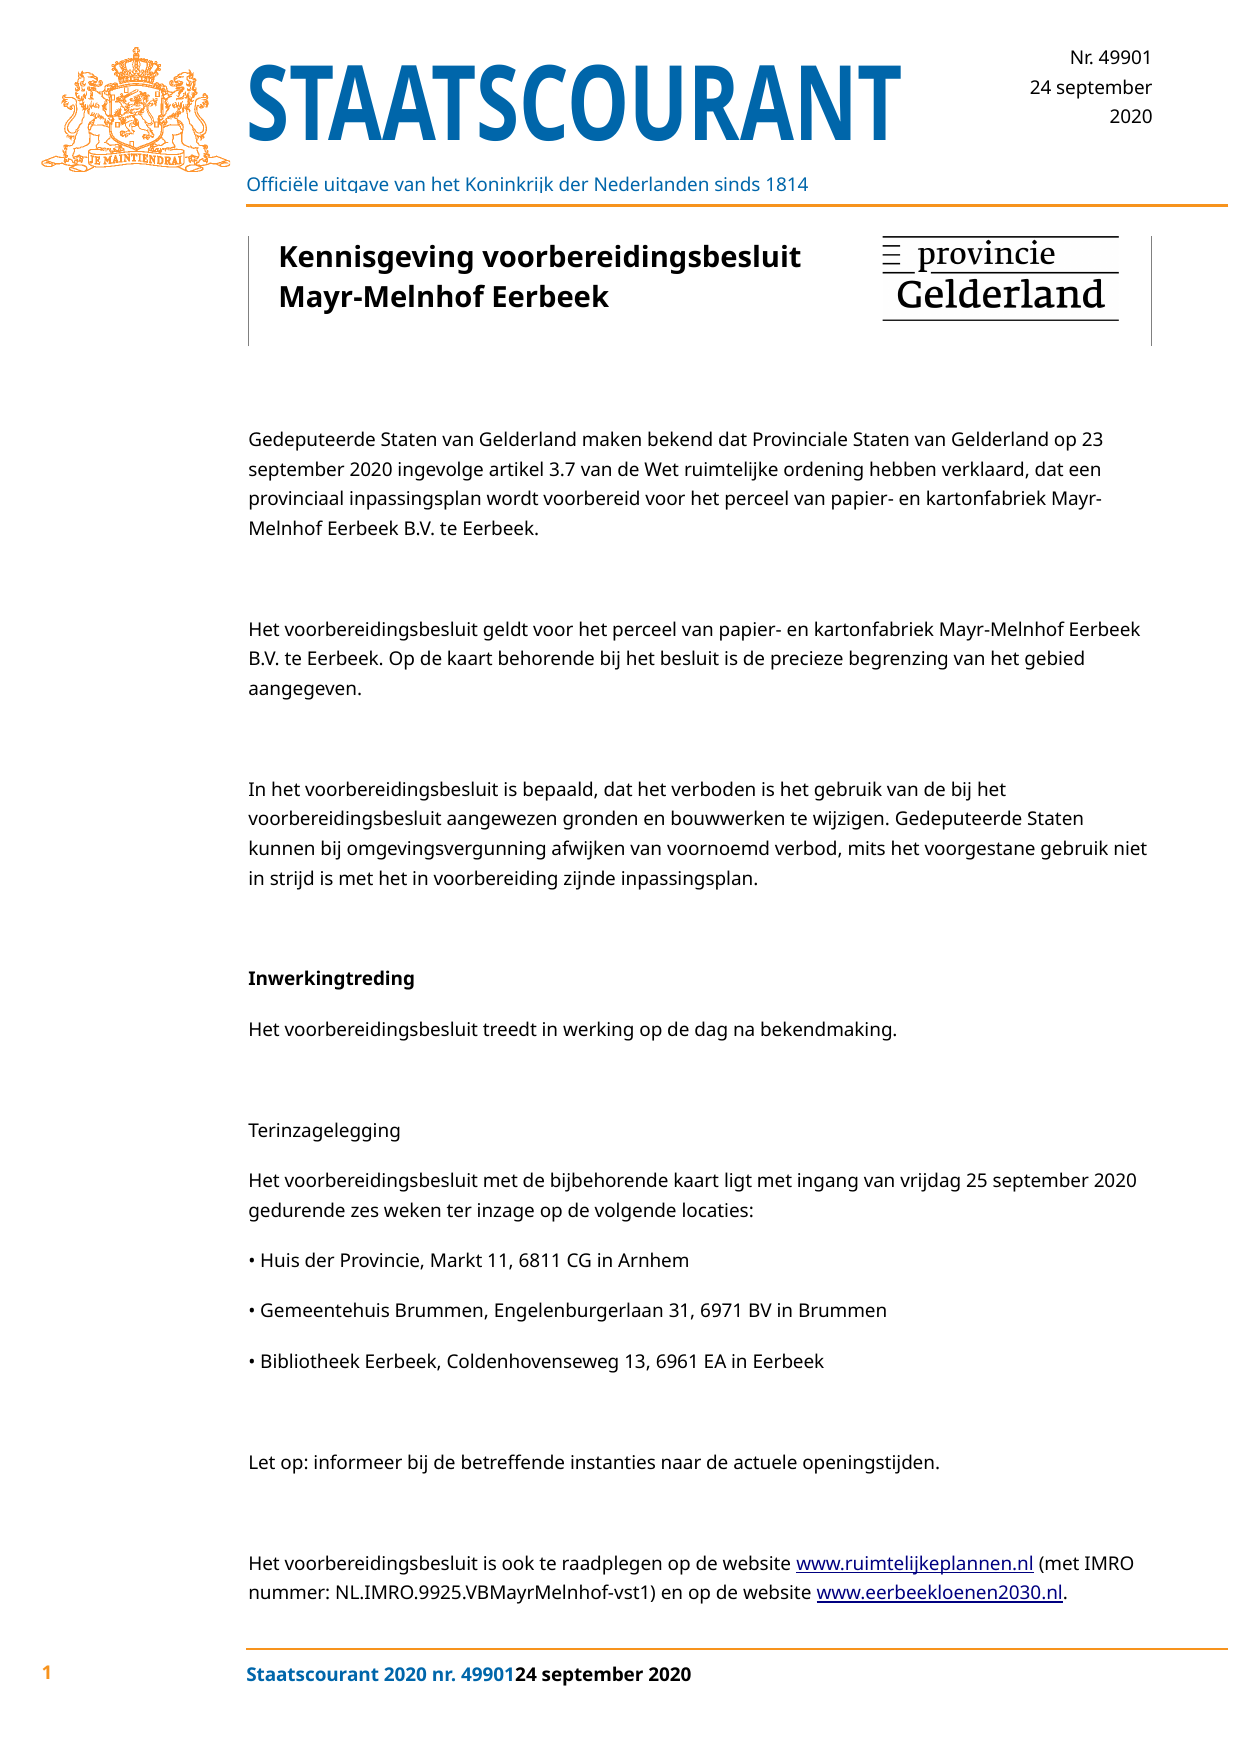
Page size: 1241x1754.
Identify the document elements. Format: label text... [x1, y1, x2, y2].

text In het voorbereidingsbesluit is bepaald, dat het verboden is het gebruik van de bij het voorbereidingsbesluit aangewezen gronden en bouwwerken te wijzigen. Gedeputeerde Staten kunnen bij omgevingsvergunning afwijken van voornoemd verbod, mits het voorgestane gebruik niet in strijd is met het in voorbereiding zijnde inpassingsplan. [248, 776, 1152, 890]
text Terinzagelegging [248, 1117, 1152, 1142]
text Inwerkingtreding [248, 966, 1152, 991]
table_header Kennisgeving voorbereidingsbesluit Mayr-Melnhof Eerbeek [249, 236, 850, 346]
table_header [850, 236, 1151, 346]
text Het voorbereidingsbesluit is ook te raadplegen op de website www.ruimtelijkeplannen.nl (met IMRO nummer: NL.IMRO.9925.VBMayrMelnhof-vst1) en op de website www.eerbeekloenen2030.nl. [248, 1550, 1152, 1605]
text • Gemeentehuis Brummen, Engelenburgerlaan 31, 6971 BV in Brummen [248, 1298, 1152, 1323]
text Het voorbereidingsbesluit treedt in werking op de dag na bekendmaking. [248, 1016, 1152, 1042]
picture [882, 236, 1119, 321]
text • Bibliotheek Eerbeek, Coldenhovenseweg 13, 6961 EA in Eerbeek [248, 1348, 1152, 1374]
text Let op: informeer bij de betreffende instanties naar de actuele openingstijden. [248, 1449, 1152, 1474]
text • Huis der Provincie, Markt 11, 6811 CG in Arnhem [248, 1247, 1152, 1273]
text Gedeputeerde Staten van Gelderland maken bekend dat Provinciale Staten van Gelderland op 23 september 2020 ingevolge artikel 3.7 van de Wet ruimtelijke ordening hebben verklaard, dat een provinciaal inpassingsplan wordt voorbereid voor het perceel van papier- en kartonfabriek Mayr-Melnhof Eerbeek B.V. te Eerbeek. [248, 426, 1152, 541]
picture [41, 47, 231, 172]
text Het voorbereidingsbesluit geldt voor het perceel van papier- en kartonfabriek Mayr-Melnhof Eerbeek B.V. te Eerbeek. Op de kaart behorende bij het besluit is de precieze begrenzing van het gebied aangegeven. [248, 616, 1152, 701]
text Het voorbereidingsbesluit met de bijbehorende kaart ligt met ingang van vrijdag 25 september 2020 gedurende zes weken ter inzage op de volgende locaties: [248, 1167, 1152, 1222]
